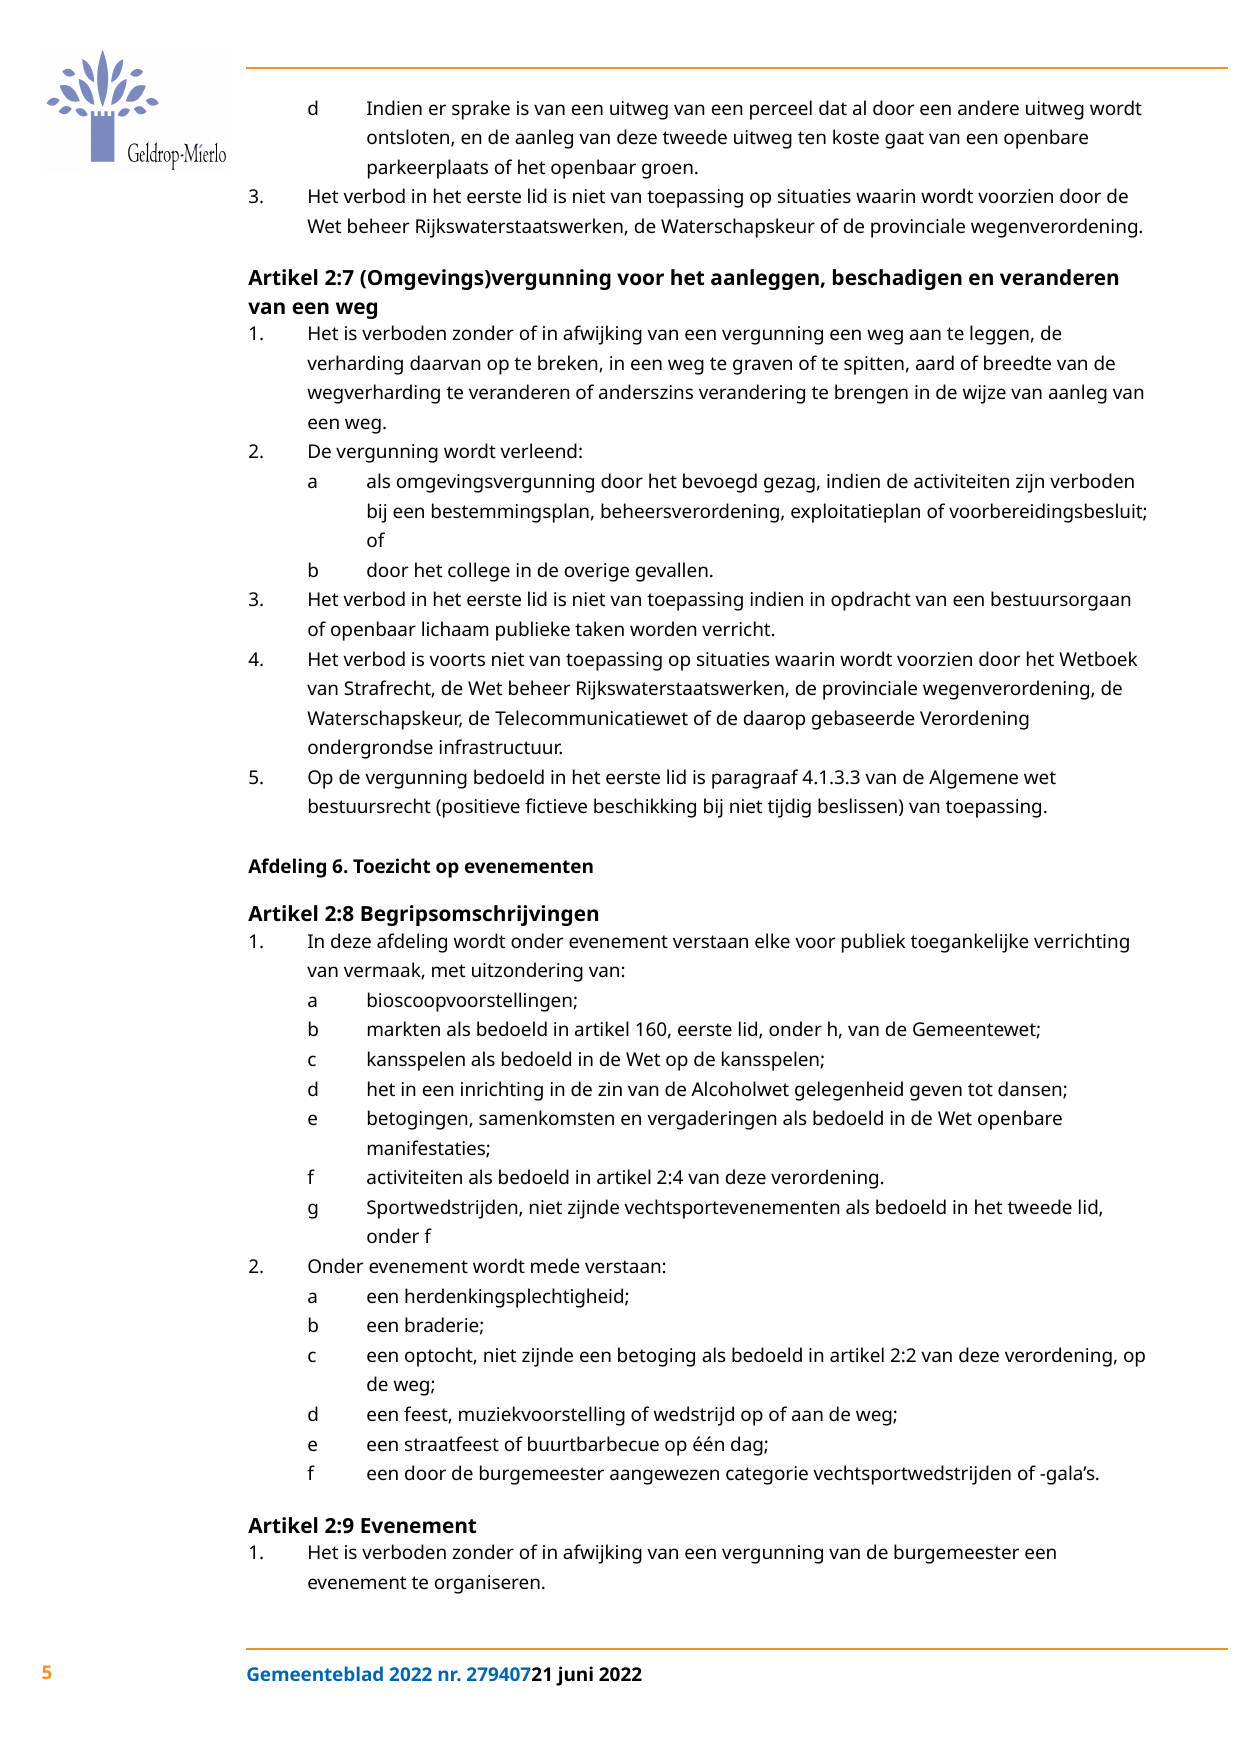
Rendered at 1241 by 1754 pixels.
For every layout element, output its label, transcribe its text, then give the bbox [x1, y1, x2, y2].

list als omgevingsvergunning door het bevoegd gezag, indien de activiteiten zijn verboden bij een bestemmingsplan, beheersverordening, exploitatieplan of voorbereidingsbesluit; of [307, 468, 1152, 553]
text Afdeling 6. Toezicht op evenementen [248, 853, 1152, 879]
text Artikel 2:8 Begripsomschrijvingen [248, 899, 1152, 928]
list kansspelen als bedoeld in de Wet op de kansspelen; [307, 1046, 1152, 1072]
list Het verbod in het eerste lid is niet van toepassing indien in opdracht van een bestuursorgaan of openbaar lichaam publieke taken worden verricht. [248, 587, 1152, 642]
list In deze afdeling wordt onder evenement verstaan elke voor publiek toegankelijke verrichting van vermaak, met uitzondering van: [248, 928, 1152, 983]
list activiteiten als bedoeld in artikel 2:4 van deze verordening. [307, 1164, 1152, 1190]
text Artikel 2:7 (Omgevings)vergunning voor het aanleggen, beschadigen en veranderen van een weg [248, 263, 1152, 320]
list een braderie; [307, 1312, 1152, 1338]
list Het verbod in het eerste lid is niet van toepassing op situaties waarin wordt voorzien door de Wet beheer Rijkswaterstaatswerken, de Waterschapskeur of de provinciale wegenverordening. [248, 183, 1152, 239]
list Onder evenement wordt mede verstaan: [248, 1253, 1152, 1279]
list De vergunning wordt verleend: [248, 439, 1152, 464]
list Op de vergunning bedoeld in het eerste lid is paragraaf 4.1.3.3 van de Algemene wet bestuursrecht (positieve fictieve beschikking bij niet tijdig beslissen) van toepassing. [248, 764, 1152, 819]
list een straatfeest of buurtbarbecue op één dag; [307, 1431, 1152, 1457]
list bioscoopvoorstellingen; [307, 987, 1152, 1013]
list Het is verboden zonder of in afwijking van een vergunning van de burgemeester een evenement te organiseren. [248, 1539, 1152, 1594]
list een herdenkingsplechtigheid; [307, 1283, 1152, 1309]
list markten als bedoeld in artikel 160, eerste lid, onder h, van de Gemeentewet; [307, 1017, 1152, 1042]
list betogingen, samenkomsten en vergaderingen als bedoeld in de Wet openbare manifestaties; [307, 1105, 1152, 1161]
list Sportwedstrijden, niet zijnde vechtsportevenementen als bedoeld in het tweede lid, onder f [307, 1194, 1152, 1249]
list een feest, muziekvoorstelling of wedstrijd op of aan de weg; [307, 1401, 1152, 1427]
list door het college in de overige gevallen. [307, 557, 1152, 583]
list het in een inrichting in de zin van de Alcoholwet gelegenheid geven tot dansen; [307, 1076, 1152, 1102]
list Indien er sprake is van een uitweg van een perceel dat al door een andere uitweg wordt ontsloten, en de aanleg van deze tweede uitweg ten koste gaat van een openbare parkeerplaats of het openbaar groen. [307, 95, 1152, 180]
text Artikel 2:9 Evenement [248, 1511, 1152, 1539]
list een optocht, niet zijnde een betoging als bedoeld in artikel 2:2 van deze verordening, op de weg; [307, 1342, 1152, 1397]
list Het is verboden zonder of in afwijking van een vergunning een weg aan te leggen, de verharding daarvan op te breken, in een weg te graven of te spitten, aard of breedte van de wegverharding te veranderen of anderszins verandering te brengen in de wijze van aanleg van een weg. [248, 320, 1152, 435]
list een door de burgemeester aangewezen categorie vechtsportwedstrijden of -gala’s. [307, 1460, 1152, 1486]
list Het verbod is voorts niet van toepassing op situaties waarin wordt voorzien door het Wetboek van Strafrecht, de Wet beheer Rijkswaterstaatswerken, de provinciale wegenverordening, de Waterschapskeur, de Telecommunicatiewet of de daarop gebaseerde Verordening ondergrondse infrastructuur. [248, 646, 1152, 760]
picture [41, 47, 231, 172]
